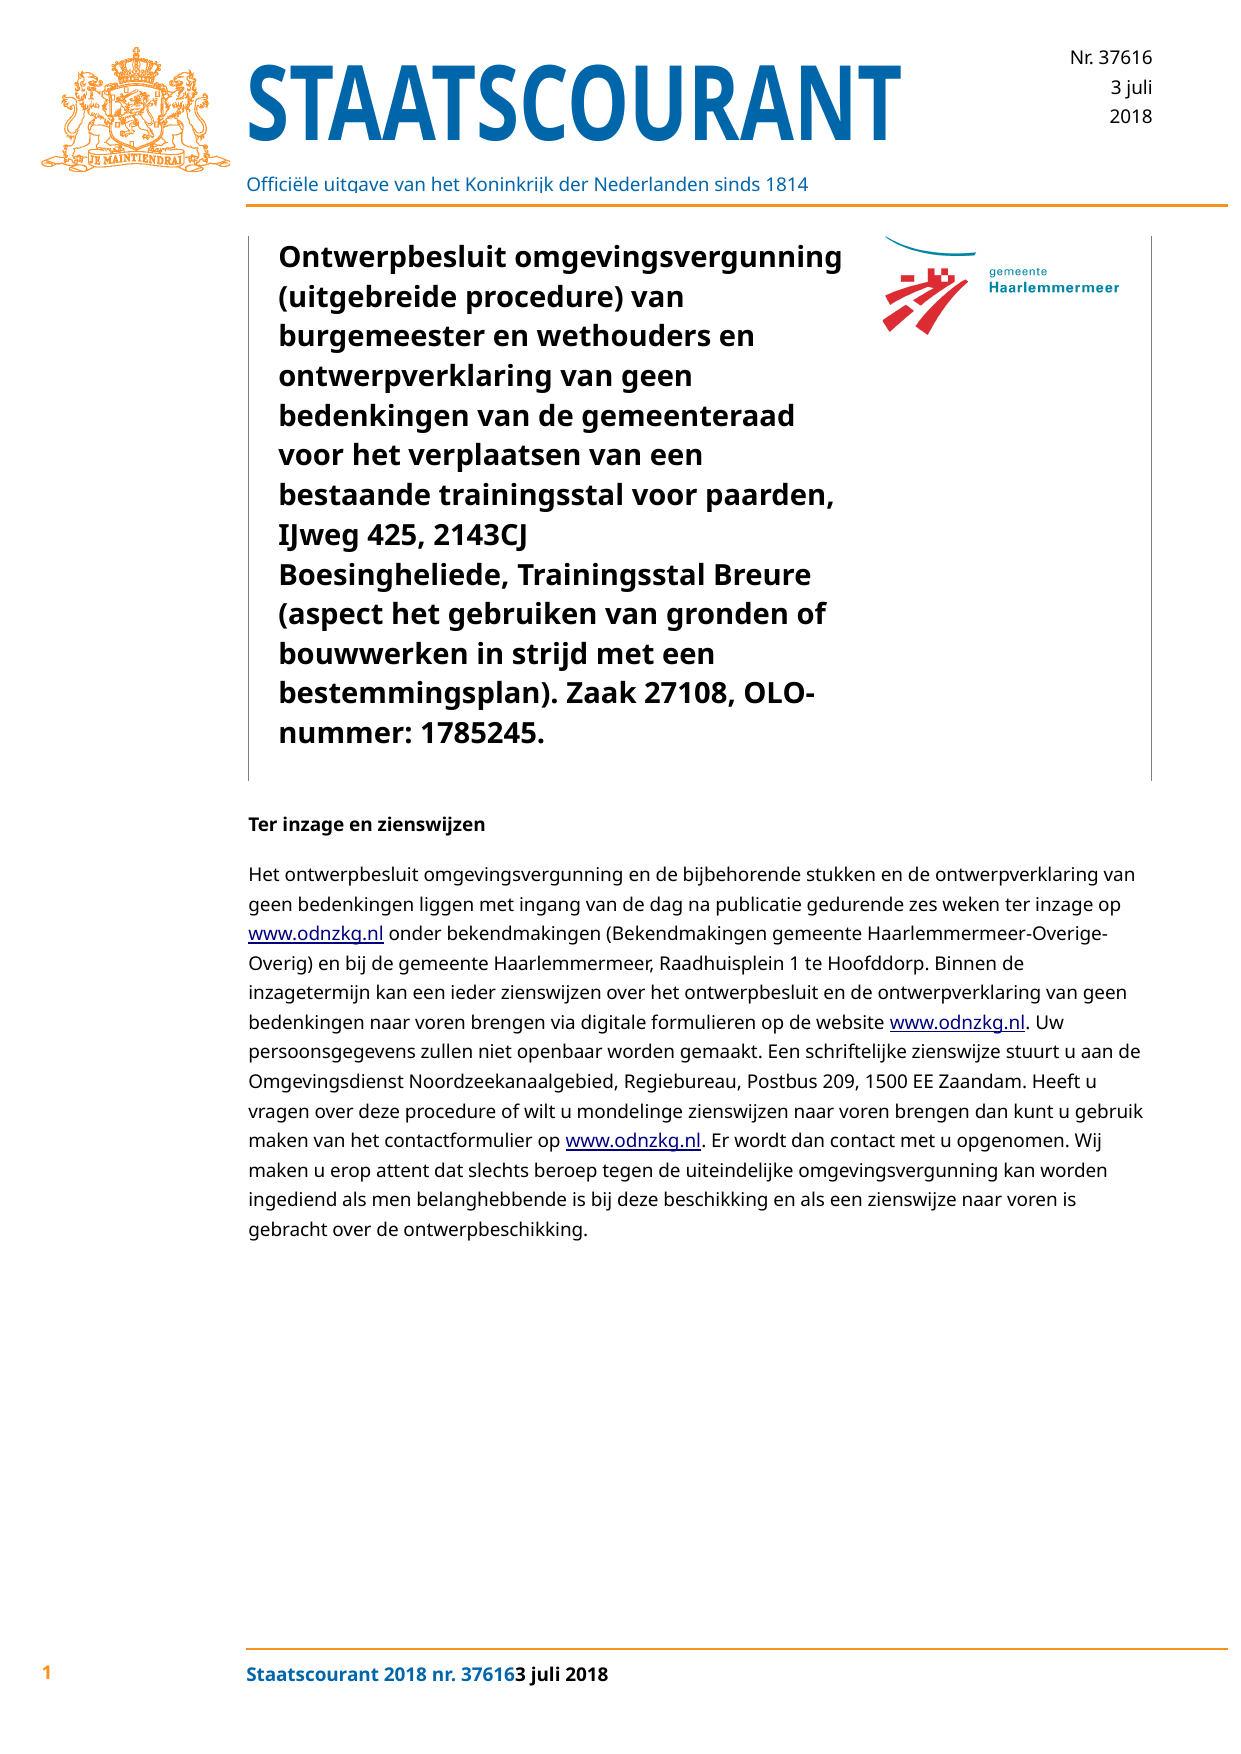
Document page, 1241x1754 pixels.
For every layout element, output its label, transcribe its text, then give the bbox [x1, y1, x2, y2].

picture [882, 236, 1119, 335]
picture [41, 47, 231, 172]
table_header [850, 236, 1151, 781]
text Ter inzage en zienswijzen [248, 811, 1152, 837]
text Het ontwerpbesluit omgevingsvergunning en de bijbehorende stukken en de ontwerpverklaring van geen bedenkingen liggen met ingang van de dag na publicatie gedurende zes weken ter inzage op www.odnzkg.nl onder bekendmakingen (Bekendmakingen gemeente Haarlemmermeer-Overige-Overig) en bij de gemeente Haarlemmermeer, Raadhuisplein 1 te Hoofddorp. Binnen de inzagetermijn kan een ieder zienswijzen over het ontwerpbesluit en de ontwerpverklaring van geen bedenkingen naar voren brengen via digitale formulieren op de website www.odnzkg.nl. Uw persoonsgegevens zullen niet openbaar worden gemaakt. Een schriftelijke zienswijze stuurt u aan de Omgevingsdienst Noordzeekanaalgebied, Regiebureau, Postbus 209, 1500 EE Zaandam. Heeft u vragen over deze procedure of wilt u mondelinge zienswijzen naar voren brengen dan kunt u gebruik maken van het contactformulier op www.odnzkg.nl. Er wordt dan contact met u opgenomen. Wij maken u erop attent dat slechts beroep tegen de uiteindelijke omgevingsvergunning kan worden ingediend als men belanghebbende is bij deze beschikking en als een zienswijze naar voren is gebracht over de ontwerpbeschikking. [248, 861, 1152, 1242]
table_header Ontwerpbesluit omgevingsvergunning (uitgebreide procedure) van burgemeester en wethouders en ontwerpverklaring van geen bedenkingen van de gemeenteraad voor het verplaatsen van een bestaande trainingsstal voor paarden, IJweg 425, 2143CJ Boesingheliede, Trainingsstal Breure (aspect het gebruiken van gronden of bouwwerken in strijd met een bestemmingsplan). Zaak 27108, OLO-nummer: 1785245. [249, 236, 850, 781]
